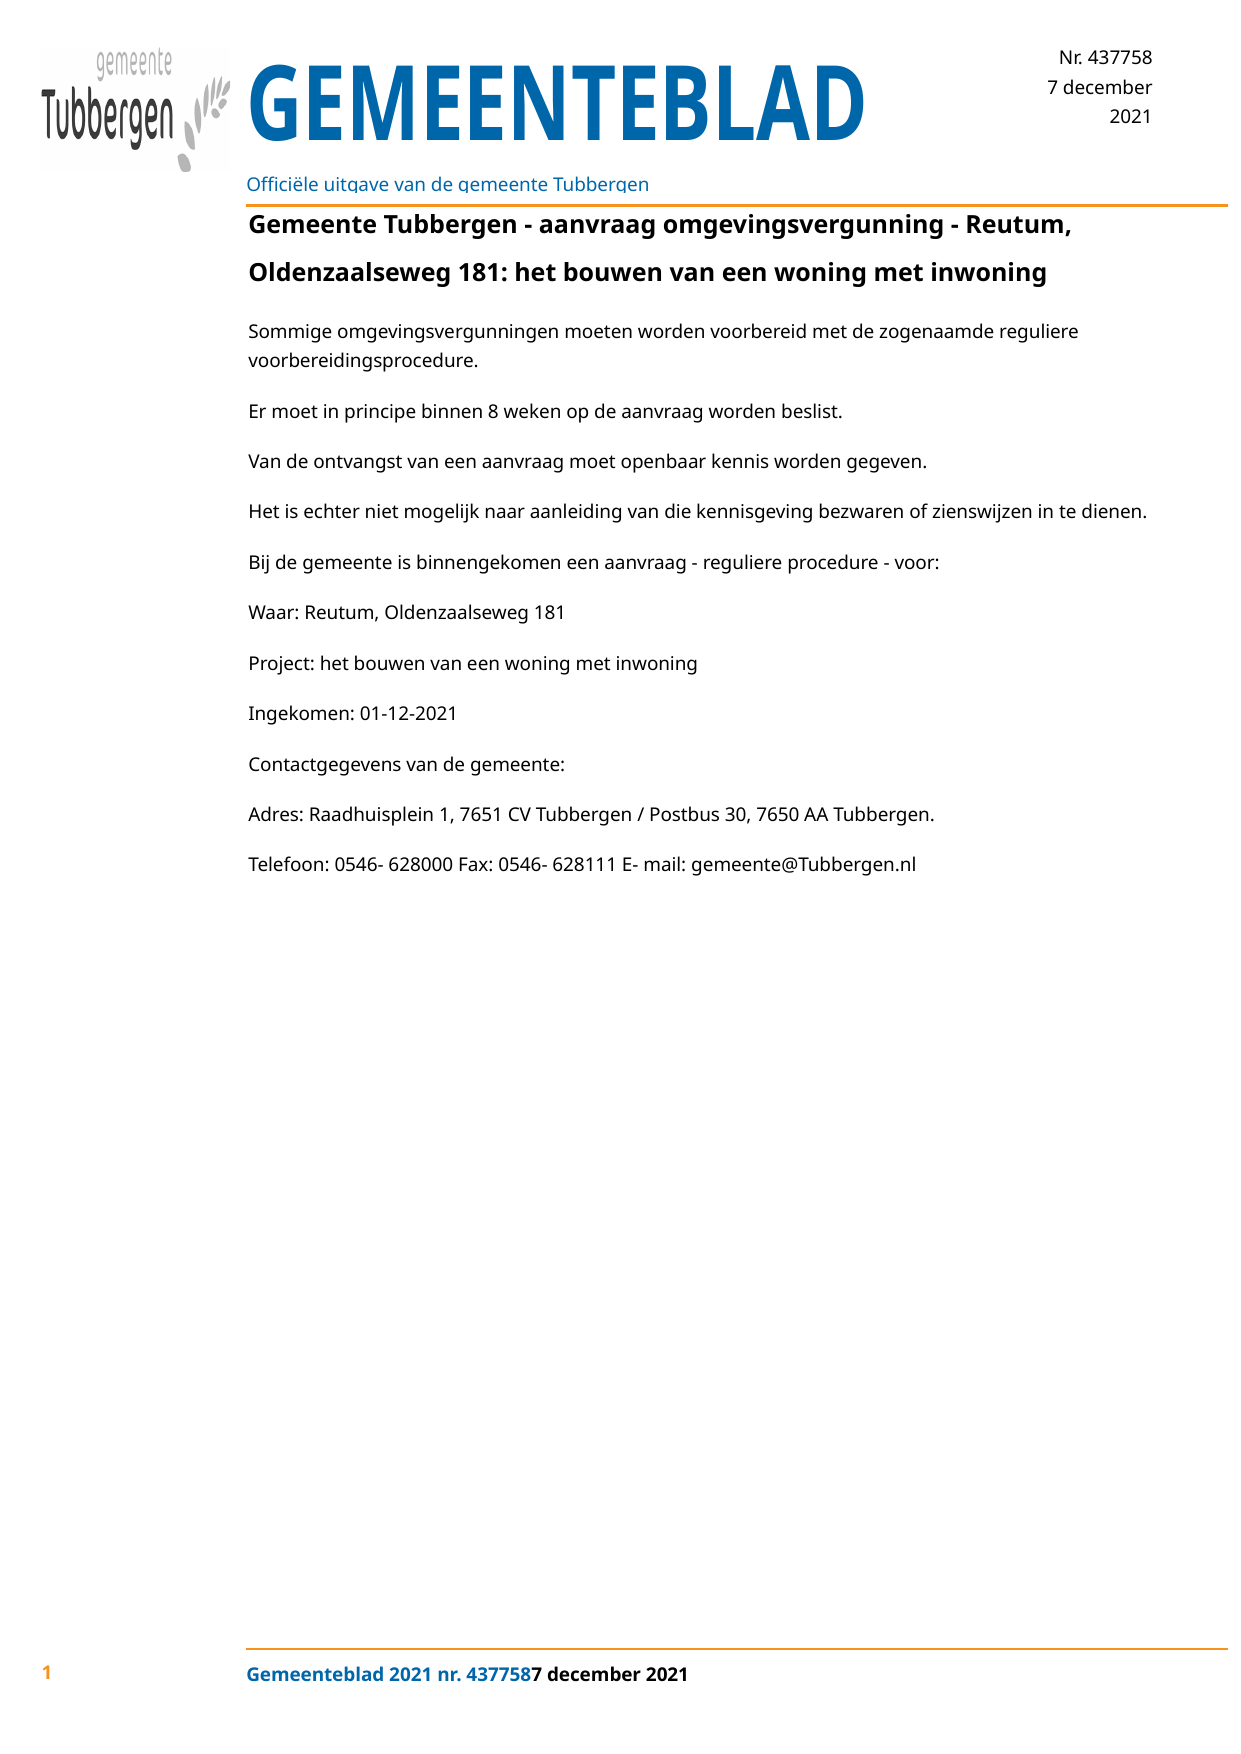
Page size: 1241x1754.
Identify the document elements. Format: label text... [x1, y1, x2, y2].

text Gemeente Tubbergen - aanvraag omgevingsvergunning - Reutum, Oldenzaalseweg 181: het bouwen van een woning met inwoning [248, 207, 1152, 288]
text Project: het bouwen van een woning met inwoning [248, 650, 1152, 676]
text Waar: Reutum, Oldenzaalseweg 181 [248, 599, 1152, 625]
text Bij de gemeente is binnengekomen een aanvraag - reguliere procedure - voor: [248, 549, 1152, 575]
text Er moet in principe binnen 8 weken op de aanvraag worden beslist. [248, 398, 1152, 424]
text Contactgegevens van de gemeente: [248, 751, 1152, 777]
text Sommige omgevingsvergunningen moeten worden voorbereid met de zogenaamde reguliere voorbereidingsprocedure. [248, 318, 1152, 373]
text Telefoon: 0546- 628000 Fax: 0546- 628111 E- mail: gemeente@Tubbergen.nl [248, 852, 1152, 877]
picture [41, 47, 231, 172]
text Het is echter niet mogelijk naar aanleiding van die kennisgeving bezwaren of zienswijzen in te dienen. [248, 499, 1152, 524]
text Ingekomen: 01-12-2021 [248, 700, 1152, 726]
text Adres: Raadhuisplein 1, 7651 CV Tubbergen / Postbus 30, 7650 AA Tubbergen. [248, 801, 1152, 827]
text Van de ontvangst van een aanvraag moet openbaar kennis worden gegeven. [248, 448, 1152, 474]
